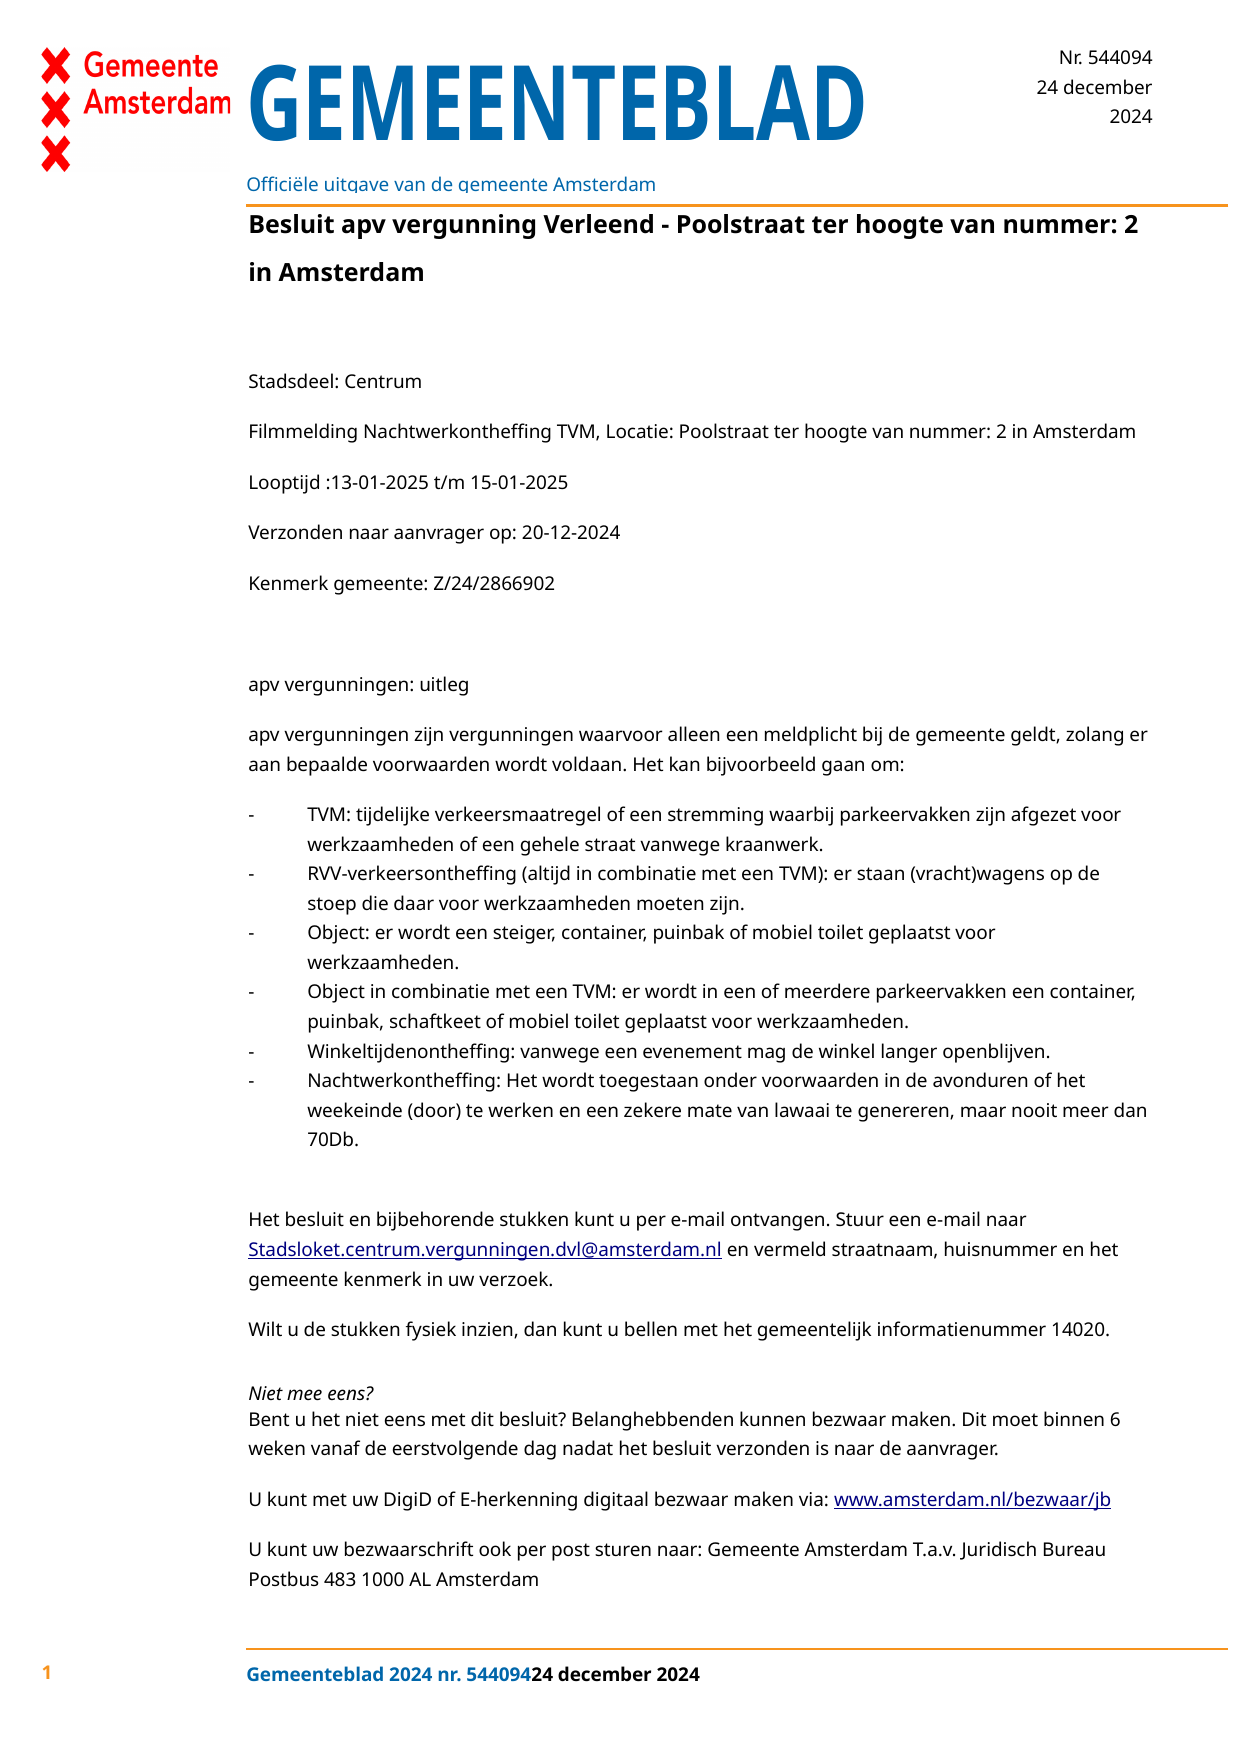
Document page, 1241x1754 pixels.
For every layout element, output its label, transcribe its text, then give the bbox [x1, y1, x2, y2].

text Wilt u de stukken fysiek inzien, dan kunt u bellen met het gemeentelijk informatienummer 14020. [248, 1316, 1152, 1342]
picture [41, 47, 231, 172]
text Filmmelding Nachtwerkontheffing TVM, Locatie: Poolstraat ter hoogte van nummer: 2 in Amsterdam [248, 419, 1152, 444]
list RVV-verkeersontheffing (altijd in combinatie met een TVM): er staan (vracht)wagens op de stoep die daar voor werkzaamheden moeten zijn. [248, 860, 1152, 916]
text Kenmerk gemeente: Z/24/2866902 [248, 570, 1152, 596]
text Niet mee eens? [248, 1380, 1152, 1406]
text Besluit apv vergunning Verleend - Poolstraat ter hoogte van nummer: 2 in Amsterdam [248, 207, 1152, 288]
text Stadsdeel: Centrum [248, 368, 1152, 394]
list Winkeltijdenontheffing: vanwege een evenement mag de winkel langer openblijven. [248, 1038, 1152, 1064]
text apv vergunningen zijn vergunningen waarvoor alleen een meldplicht bij de gemeente geldt, zolang er aan bepaalde voorwaarden wordt voldaan. Het kan bijvoorbeeld gaan om: [248, 721, 1152, 777]
text Het besluit en bijbehorende stukken kunt u per e-mail ontvangen. Stuur een e-mail naar Stadsloket.centrum.vergunningen.dvl@amsterdam.nl en vermeld straatnaam, huisnummer en het gemeente kenmerk in uw verzoek. [248, 1207, 1152, 1292]
list Object: er wordt een steiger, container, puinbak of mobiel toilet geplaatst voor werkzaamheden. [248, 919, 1152, 975]
text Verzonden naar aanvrager op: 20-12-2024 [248, 519, 1152, 545]
list TVM: tijdelijke verkeersmaatregel of een stremming waarbij parkeervakken zijn afgezet voor werkzaamheden of een gehele straat vanwege kraanwerk. [248, 801, 1152, 857]
list Nachtwerkontheffing: Het wordt toegestaan onder voorwaarden in de avonduren of het weekeinde (door) te werken en een zekere mate van lawaai te genereren, maar nooit meer dan 70Db. [248, 1067, 1152, 1152]
text Bent u het niet eens met dit besluit? Belanghebbenden kunnen bezwaar maken. Dit moet binnen 6 weken vanaf de eerstvolgende dag nadat het besluit verzonden is naar de aanvrager. [248, 1406, 1152, 1461]
list Object in combinatie met een TVM: er wordt in een of meerdere parkeervakken een container, puinbak, schaftkeet of mobiel toilet geplaatst voor werkzaamheden. [248, 979, 1152, 1034]
text U kunt met uw DigiD of E-herkenning digitaal bezwaar maken via: www.amsterdam.nl/bezwaar/jb [248, 1486, 1152, 1512]
text U kunt uw bezwaarschrift ook per post sturen naar: Gemeente Amsterdam T.a.v. Juridisch Bureau Postbus 483 1000 AL Amsterdam [248, 1536, 1152, 1592]
text Looptijd :13-01-2025 t/m 15-01-2025 [248, 469, 1152, 495]
text apv vergunningen: uitleg [248, 671, 1152, 697]
